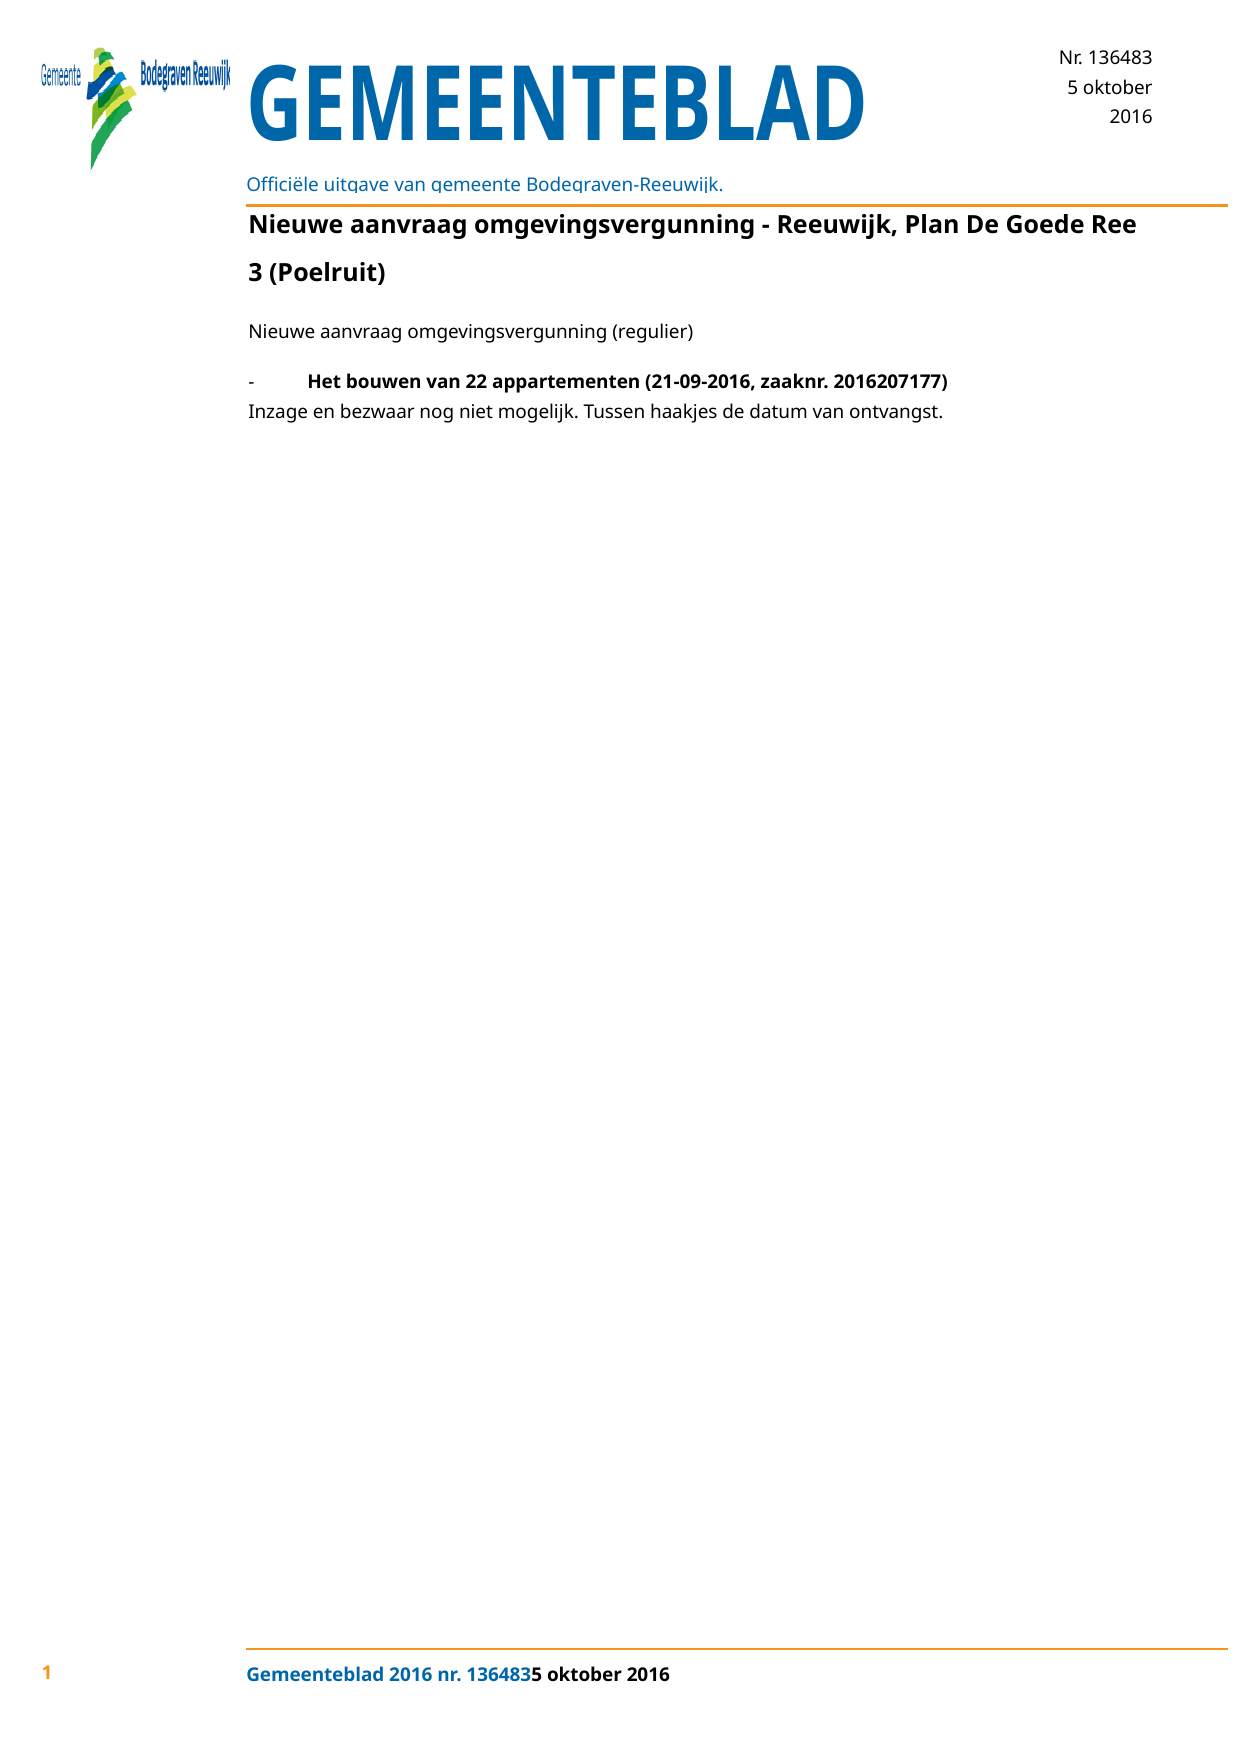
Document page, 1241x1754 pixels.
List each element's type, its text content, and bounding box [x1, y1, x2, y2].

text Inzage en bezwaar nog niet mogelijk. Tussen haakjes de datum van ontvangst. [248, 398, 1152, 424]
text Nieuwe aanvraag omgevingsvergunning (regulier) [248, 318, 1152, 344]
picture [41, 47, 231, 172]
text Nieuwe aanvraag omgevingsvergunning - Reeuwijk, Plan De Goede Ree 3 (Poelruit) [248, 207, 1152, 288]
list Het bouwen van 22 appartementen (21‑09‑2016, zaaknr. 2016207177) [248, 368, 1152, 394]
